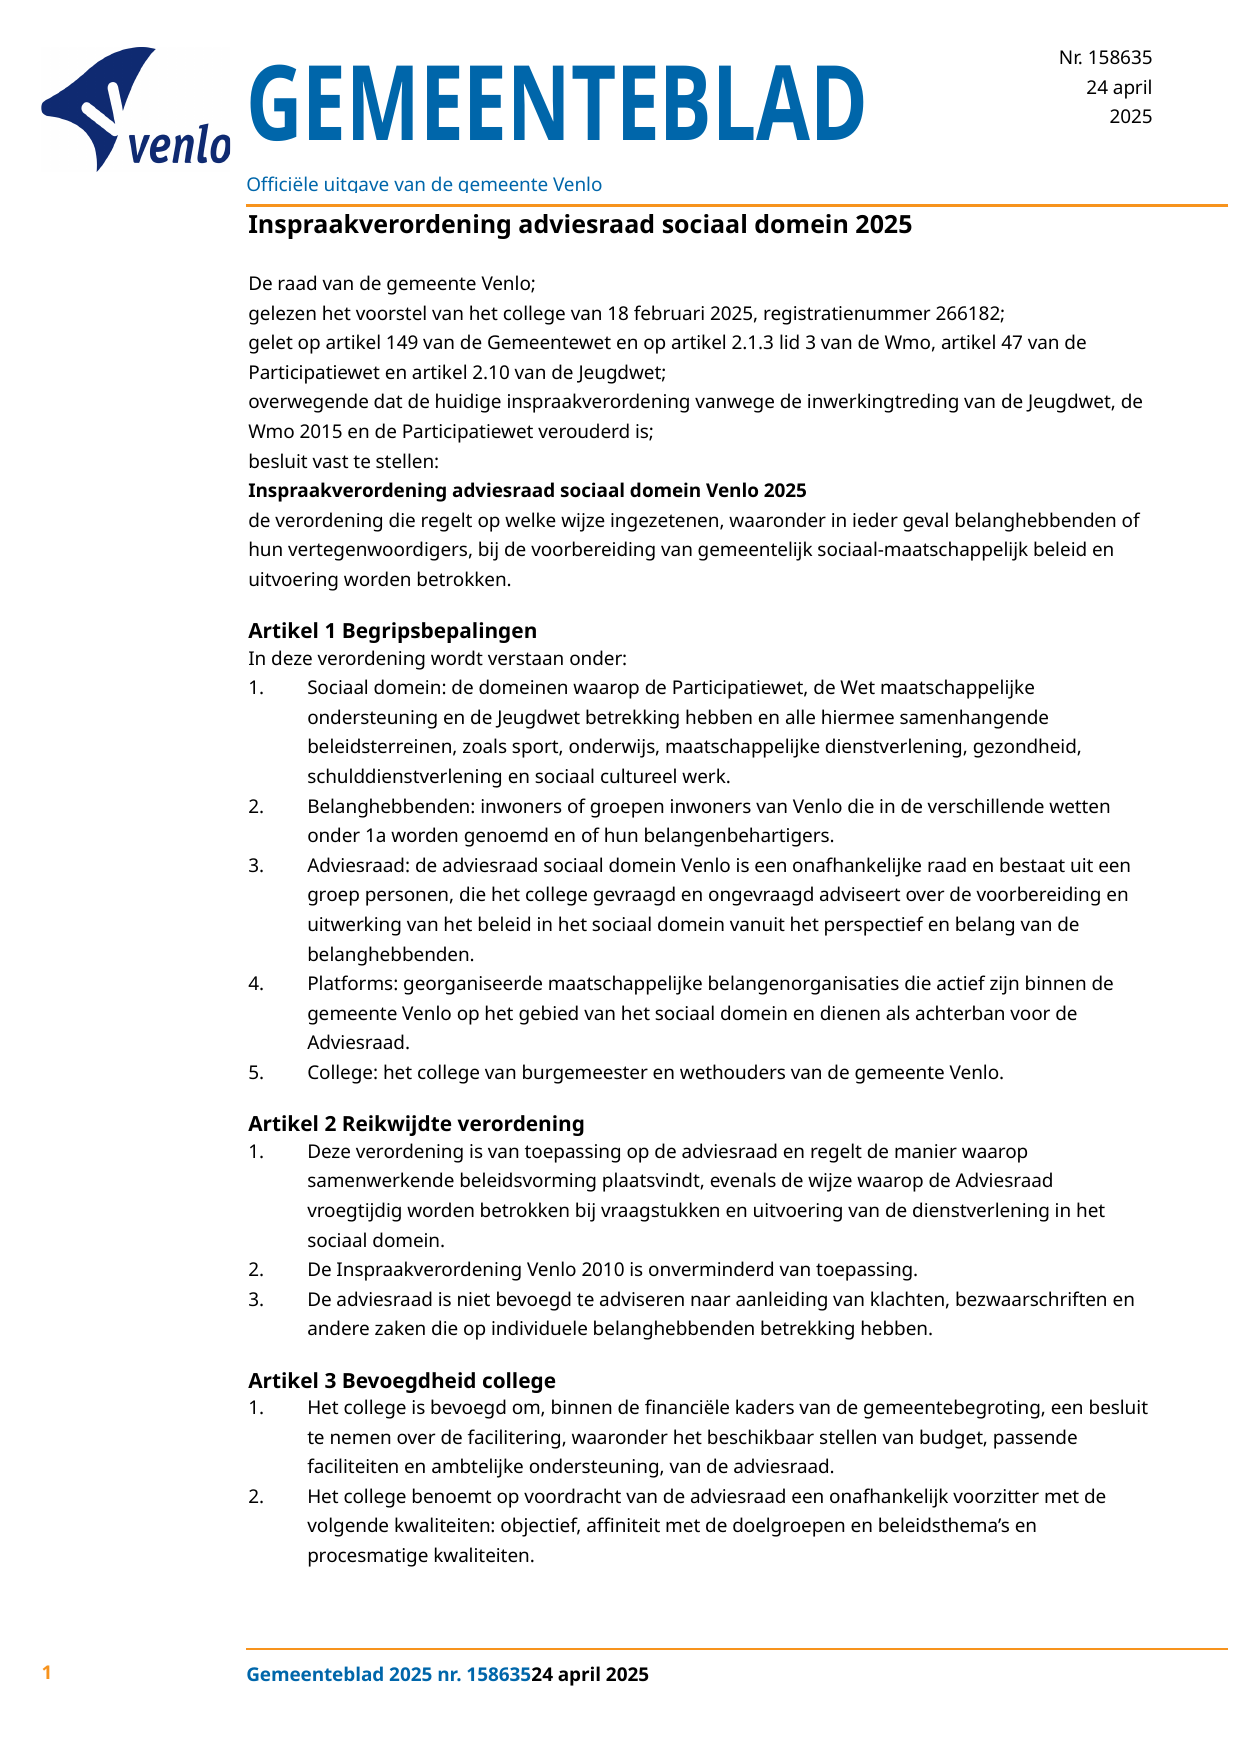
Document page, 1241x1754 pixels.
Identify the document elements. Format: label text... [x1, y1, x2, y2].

list Het college is bevoegd om, binnen de financiële kaders van de gemeentebegroting, een besluit te nemen over de facilitering, waaronder het beschikbaar stellen van budget, passende faciliteiten en ambtelijke ondersteuning, van de adviesraad. [248, 1394, 1152, 1479]
text Artikel 2 Reikwijdte verordening [248, 1109, 1152, 1138]
text Inspraakverordening adviesraad sociaal domein 2025 [248, 207, 1152, 241]
list Het college benoemt op voordracht van de adviesraad een onafhankelijk voorzitter met de volgende kwaliteiten: objectief, affiniteit met de doelgroepen en beleidsthema’s en procesmatige kwaliteiten. [248, 1483, 1152, 1568]
picture [41, 47, 231, 172]
text de verordening die regelt op welke wijze ingezetenen, waaronder in ieder geval belanghebbenden of hun vertegenwoordigers, bij de voorbereiding van gemeentelijk sociaal-maatschappelijk beleid en uitvoering worden betrokken. [248, 507, 1152, 592]
text Artikel 3 Bevoegdheid college [248, 1366, 1152, 1394]
text In deze verordening wordt verstaan onder: [248, 645, 1152, 671]
list De Inspraakverordening Venlo 2010 is onverminderd van toepassing. [248, 1256, 1152, 1282]
text De raad van de gemeente Venlo; [248, 270, 1152, 296]
list De adviesraad is niet bevoegd te adviseren naar aanleiding van klachten, bezwaarschriften en andere zaken die op individuele belanghebbenden betrekking hebben. [248, 1286, 1152, 1341]
text gelet op artikel 149 van de Gemeentewet en op artikel 2.1.3 lid 3 van de Wmo, artikel 47 van de Participatiewet en artikel 2.10 van de Jeugdwet; [248, 329, 1152, 385]
list College: het college van burgemeester en wethouders van de gemeente Venlo. [248, 1059, 1152, 1085]
list Belanghebbenden: inwoners of groepen inwoners van Venlo die in de verschillende wetten onder 1a worden genoemd en of hun belangenbehartigers. [248, 793, 1152, 848]
list Sociaal domein: de domeinen waarop de Participatiewet, de Wet maatschappelijke ondersteuning en de Jeugdwet betrekking hebben en alle hiermee samenhangende beleidsterreinen, zoals sport, onderwijs, maatschappelijke dienstverlening, gezondheid, schulddienstverlening en sociaal cultureel werk. [248, 674, 1152, 789]
list Platforms: georganiseerde maatschappelijke belangenorganisaties die actief zijn binnen de gemeente Venlo op het gebied van het sociaal domein en dienen als achterban voor de Adviesraad. [248, 970, 1152, 1055]
text overwegende dat de huidige inspraakverordening vanwege de inwerkingtreding van de Jeugdwet, de Wmo 2015 en de Participatiewet verouderd is; [248, 389, 1152, 444]
list Adviesraad: de adviesraad sociaal domein Venlo is een onafhankelijke raad en bestaat uit een groep personen, die het college gevraagd en ongevraagd adviseert over de voorbereiding en uitwerking van het beleid in het sociaal domein vanuit het perspectief en belang van de belanghebbenden. [248, 852, 1152, 967]
text Inspraakverordening adviesraad sociaal domein Venlo 2025 [248, 477, 1152, 503]
list Deze verordening is van toepassing op de adviesraad en regelt de manier waarop samenwerkende beleidsvorming plaatsvindt, evenals de wijze waarop de Adviesraad vroegtijdig worden betrokken bij vraagstukken en uitvoering van de dienstverlening in het sociaal domein. [248, 1138, 1152, 1252]
text Artikel 1 Begripsbepalingen [248, 617, 1152, 645]
text gelezen het voorstel van het college van 18 februari 2025, registratienummer 266182; [248, 300, 1152, 326]
text besluit vast te stellen: [248, 448, 1152, 473]
